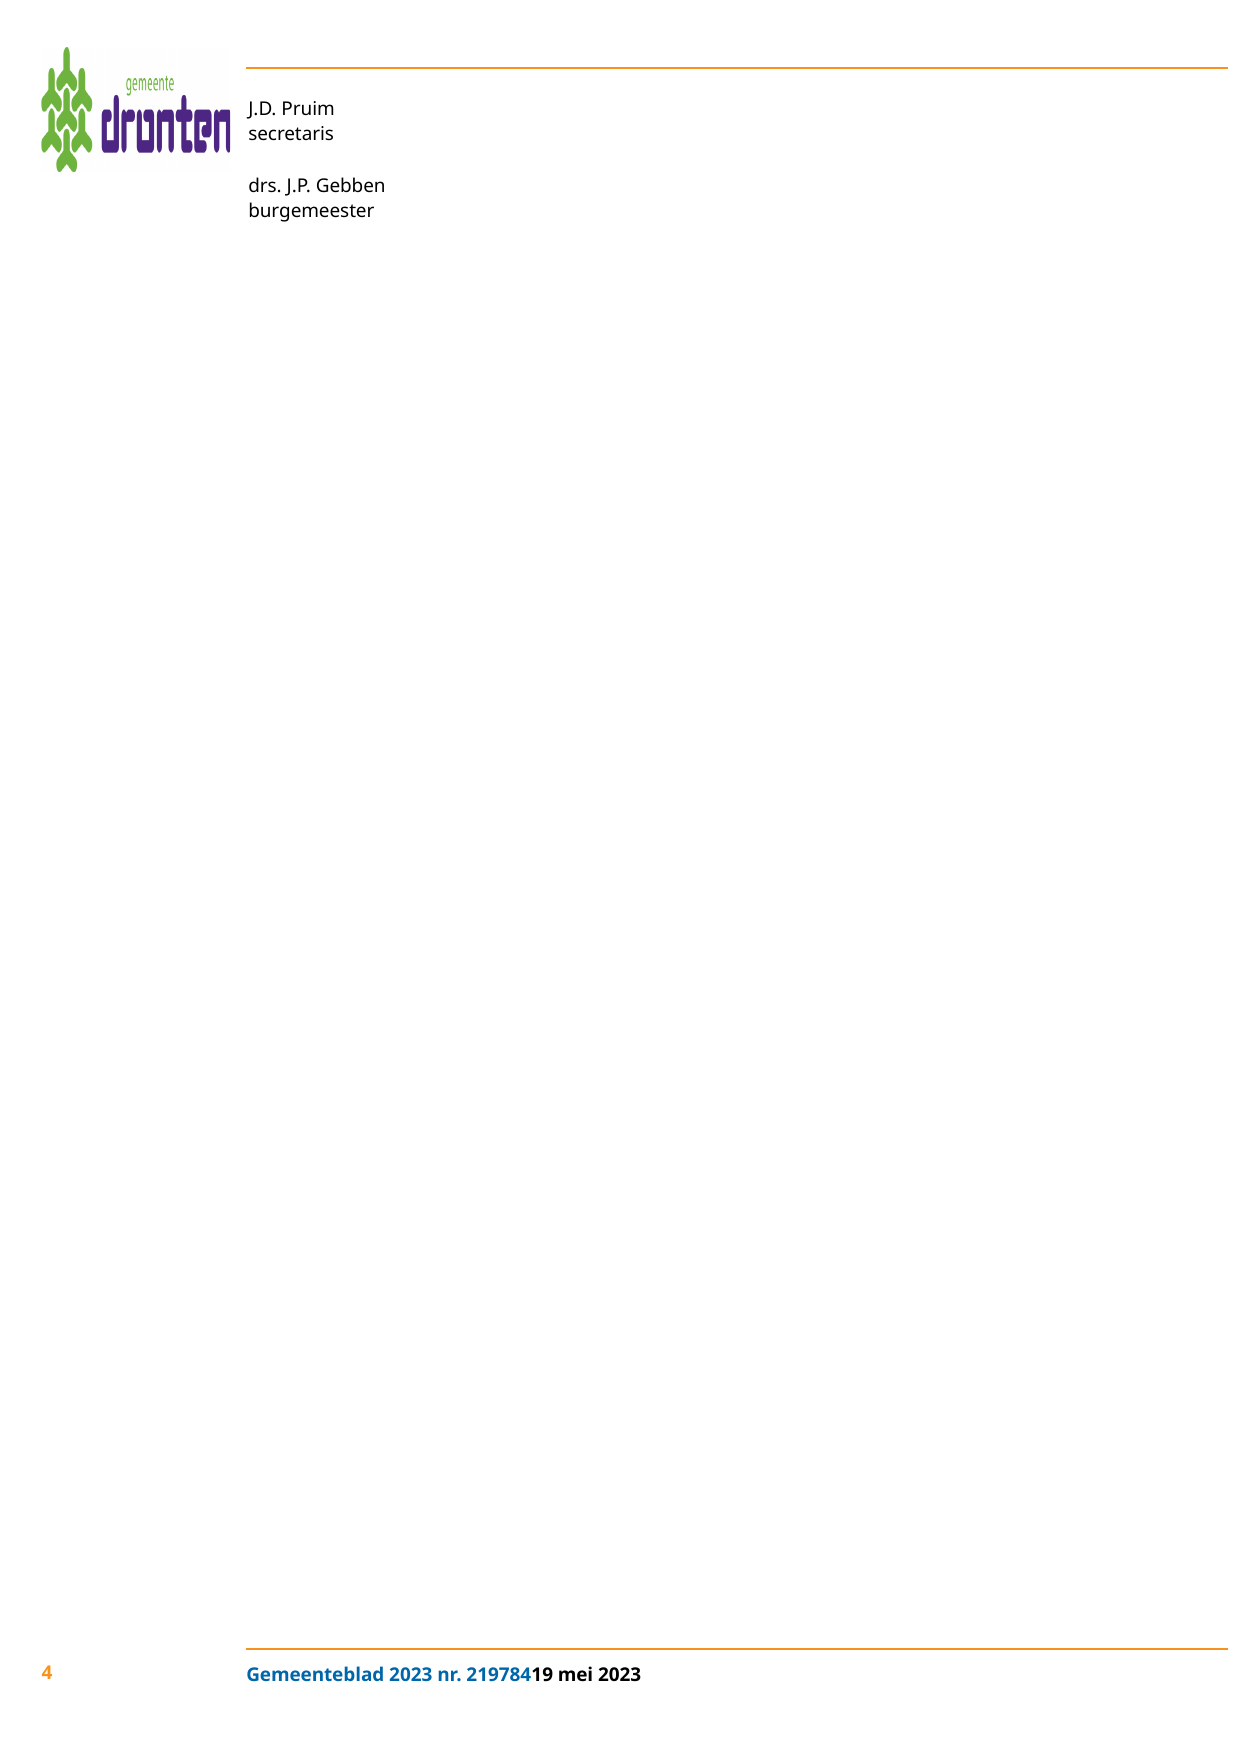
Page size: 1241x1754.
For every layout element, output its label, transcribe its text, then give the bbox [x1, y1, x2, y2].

text secretaris [248, 121, 1152, 146]
text burgemeester [248, 198, 1152, 223]
text J.D. Pruim [248, 95, 1152, 121]
text drs. J.P. Gebben [248, 172, 1152, 198]
picture [41, 47, 231, 172]
